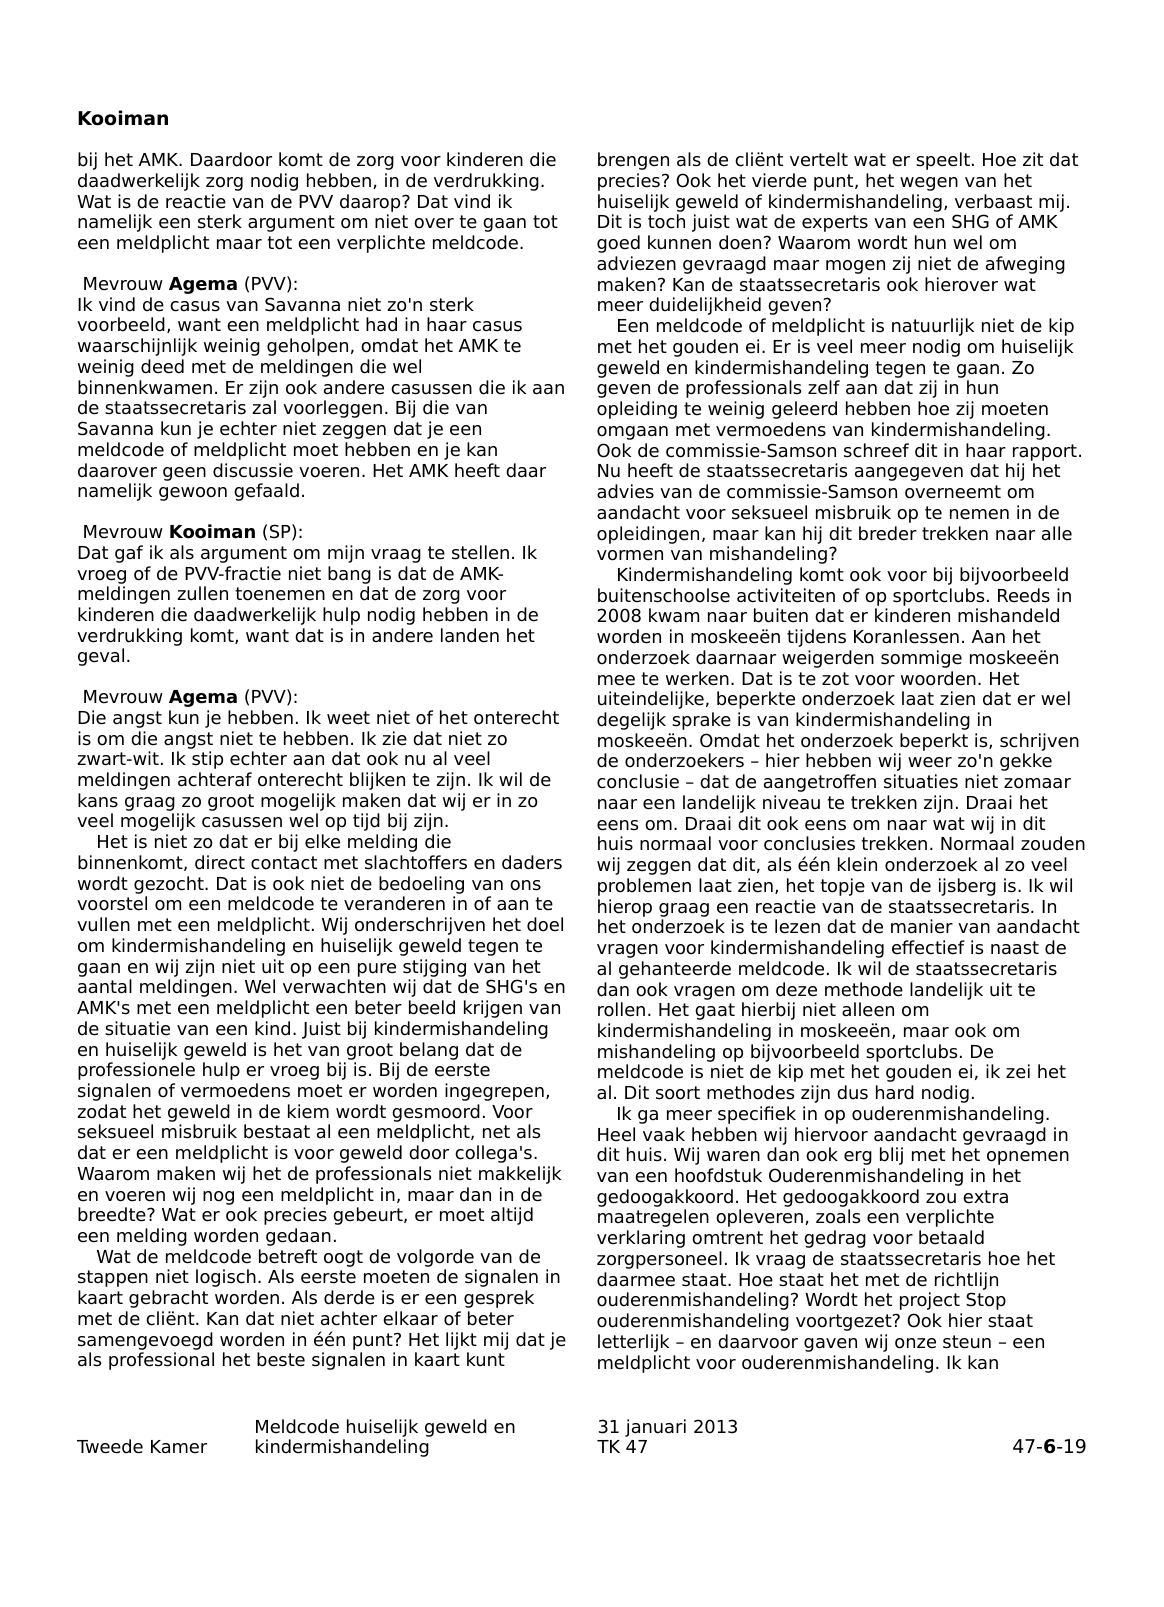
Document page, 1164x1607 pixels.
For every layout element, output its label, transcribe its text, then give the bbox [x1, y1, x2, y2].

text Mevrouw Kooiman (SP): [77, 522, 567, 543]
text Mevrouw Agema (PVV): [77, 687, 567, 708]
text Mevrouw Agema (PVV): [77, 274, 567, 294]
text Die angst kun je hebben. Ik weet niet of het onterecht is om die angst niet te hebben. Ik zie dat niet zo zwart-wit. Ik stip echter aan dat ook nu al veel meldingen achteraf onterecht blijken te zijn. Ik wil de kans graag zo groot mogelijk maken dat wij er in zo veel mogelijk casussen wel op tijd bij zijn. [77, 708, 567, 832]
text Het is niet zo dat er bij elke melding die binnenkomt, direct contact met slachtoffers en daders wordt gezocht. Dat is ook niet de bedoeling van ons voorstel om een meldcode te veranderen in of aan te vullen met een meldplicht. Wij onderschrijven het doel om kindermishandeling en huiselijk geweld tegen te gaan en wij zijn niet uit op een pure stijging van het aantal meldingen. Wel verwachten wij dat de SHG's en AMK's met een meldplicht een beter beeld krijgen van de situatie van een kind. Juist bij kindermishandeling en huiselijk geweld is het van groot belang dat de professionele hulp er vroeg bij is. Bij de eerste signalen of vermoedens moet er worden ingegrepen, zodat het geweld in de kiem wordt gesmoord. Voor seksueel misbruik bestaat al een meldplicht, net als dat er een meldplicht is voor geweld door collega's. Waarom maken wij het de professionals niet makkelijk en voeren wij nog een meldplicht in, maar dan in de breedte? Wat er ook precies gebeurt, er moet altijd een melding worden gedaan. [77, 832, 567, 1247]
text Ik ga meer specifiek in op ouderenmishandeling. Heel vaak hebben wij hiervoor aandacht gevraagd in dit huis. Wij waren dan ook erg blij met het opnemen van een hoofdstuk Ouderenmishandeling in het gedoogakkoord. Het gedoogakkoord zou extra maatregelen opleveren, zoals een verplichte verklaring omtrent het gedrag voor betaald zorgpersoneel. Ik vraag de staatssecretaris hoe het daarmee staat. Hoe staat het met de richtlijn ouderenmishandeling? Wordt het project Stop ouderenmishandeling voortgezet? Ook hier staat letterlijk – en daarvoor gaven wij onze steun – een meldplicht voor ouderenmishandeling. Ik kan [596, 1104, 1087, 1373]
text Wat de meldcode betreft oogt de volgorde van de stappen niet logisch. Als eerste moeten de signalen in kaart gebracht worden. Als derde is er een gesprek met de cliënt. Kan dat niet achter elkaar of beter samengevoegd worden in één punt? Het lijkt mij dat je als professional het beste signalen in kaart kunt [77, 1247, 567, 1371]
text bij het AMK. Daardoor komt de zorg voor kinderen die daadwerkelijk zorg nodig hebben, in de verdrukking. Wat is de reactie van de PVV daarop? Dat vind ik namelijk een sterk argument om niet over te gaan tot een meldplicht maar tot een verplichte meldcode. [77, 150, 567, 254]
text brengen als de cliënt vertelt wat er speelt. Hoe zit dat precies? Ook het vierde punt, het wegen van het huiselijk geweld of kindermishandeling, verbaast mij. Dit is toch juist wat de experts van een SHG of AMK goed kunnen doen? Waarom wordt hun wel om adviezen gevraagd maar mogen zij niet de afweging maken? Kan de staatssecretaris ook hierover wat meer duidelijkheid geven? [596, 150, 1087, 316]
text Kindermishandeling komt ook voor bij bijvoorbeeld buitenschoolse activiteiten of op sportclubs. Reeds in 2008 kwam naar buiten dat er kinderen mishandeld worden in moskeeën tijdens Koranlessen. Aan het onderzoek daarnaar weigerden sommige moskeeën mee te werken. Dat is te zot voor woorden. Het uiteindelijke, beperkte onderzoek laat zien dat er wel degelijk sprake is van kindermishandeling in moskeeën. Omdat het onderzoek beperkt is, schrijven de onderzoekers – hier hebben wij weer zo'n gekke conclusie – dat de aangetroffen situaties niet zomaar naar een landelijk niveau te trekken zijn. Draai het eens om. Draai dit ook eens om naar wat wij in dit huis normaal voor conclusies trekken. Normaal zouden wij zeggen dat dit, als één klein onderzoek al zo veel problemen laat zien, het topje van de ijsberg is. Ik wil hierop graag een reactie van de staatssecretaris. In het onderzoek is te lezen dat de manier van aandacht vragen voor kindermishandeling effectief is naast de al gehanteerde meldcode. Ik wil de staatssecretaris dan ook vragen om deze methode landelijk uit te rollen. Het gaat hierbij niet alleen om kindermishandeling in moskeeën, maar ook om mishandeling op bijvoorbeeld sportclubs. De meldcode is niet de kip met het gouden ei, ik zei het al. Dit soort methodes zijn dus hard nodig. [596, 565, 1087, 1104]
text Een meldcode of meldplicht is natuurlijk niet de kip met het gouden ei. Er is veel meer nodig om huiselijk geweld en kindermishandeling tegen te gaan. Zo geven de professionals zelf aan dat zij in hun opleiding te weinig geleerd hebben hoe zij moeten omgaan met vermoedens van kindermishandeling. Ook de commissie-Samson schreef dit in haar rapport. Nu heeft de staatssecretaris aangegeven dat hij het advies van de commissie-Samson overneemt om aandacht voor seksueel misbruik op te nemen in de opleidingen, maar kan hij dit breder trekken naar alle vormen van mishandeling? [596, 316, 1087, 565]
text Dat gaf ik als argument om mijn vraag te stellen. Ik vroeg of de PVV-fractie niet bang is dat de AMK-meldingen zullen toenemen en dat de zorg voor kinderen die daadwerkelijk hulp nodig hebben in de verdrukking komt, want dat is in andere landen het geval. [77, 543, 567, 667]
text Ik vind de casus van Savanna niet zo'n sterk voorbeeld, want een meldplicht had in haar casus waarschijnlijk weinig geholpen, omdat het AMK te weinig deed met de meldingen die wel binnenkwamen. Er zijn ook andere casussen die ik aan de staatssecretaris zal voorleggen. Bij die van Savanna kun je echter niet zeggen dat je een meldcode of meldplicht moet hebben en je kan daarover geen discussie voeren. Het AMK heeft daar namelijk gewoon gefaald. [77, 294, 567, 502]
